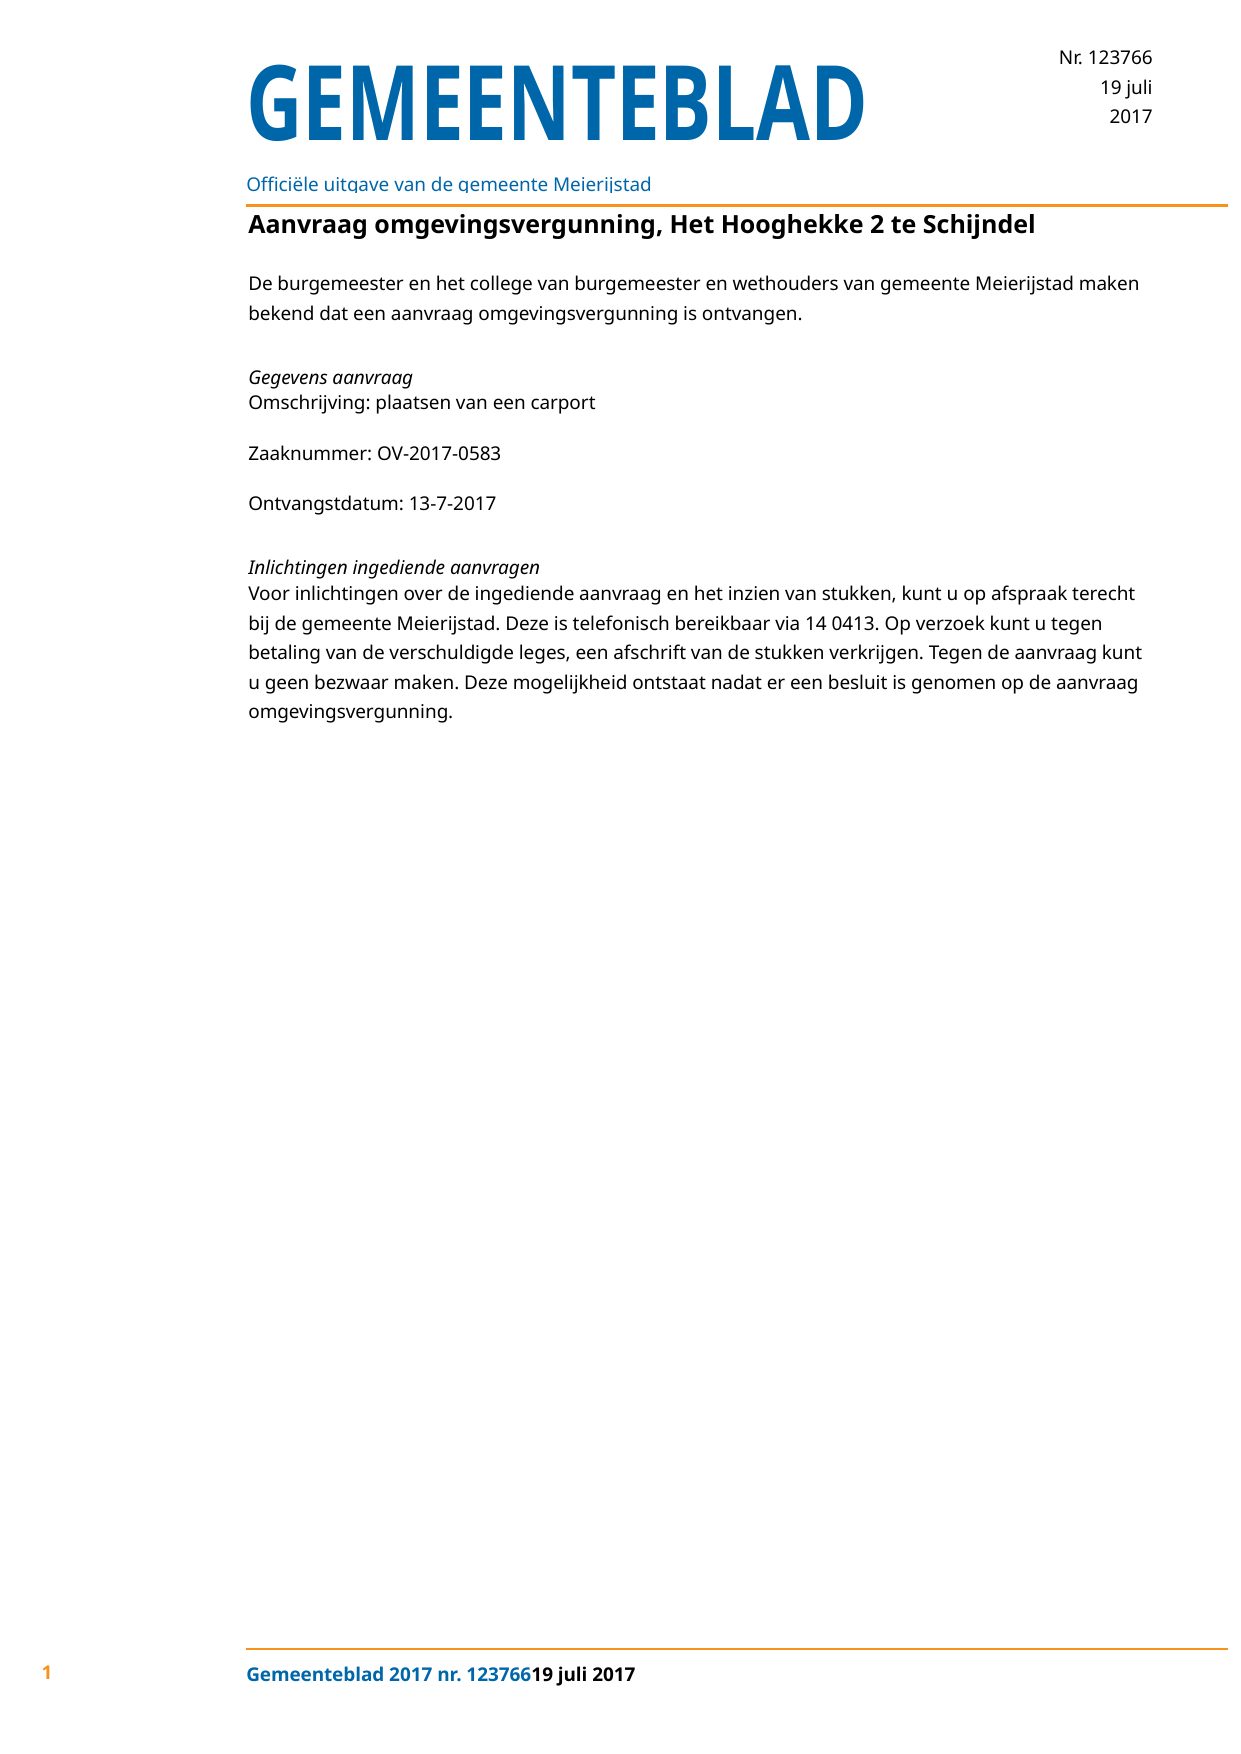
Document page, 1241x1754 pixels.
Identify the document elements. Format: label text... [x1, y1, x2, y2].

picture [41, 47, 231, 172]
text Inlichtingen ingediende aanvragen [248, 554, 1152, 580]
text Zaaknummer: OV-2017-0583 [248, 440, 1152, 466]
text Omschrijving: plaatsen van een carport [248, 389, 1152, 415]
text Ontvangstdatum: 13-7-2017 [248, 490, 1152, 516]
text Voor inlichtingen over de ingediende aanvraag en het inzien van stukken, kunt u op afspraak terecht bij de gemeente Meierijstad. Deze is telefonisch bereikbaar via 14 0413. Op verzoek kunt u tegen betaling van de verschuldigde leges, een afschrift van de stukken verkrijgen. Tegen de aanvraag kunt u geen bezwaar maken. Deze mogelijkheid ontstaat nadat er een besluit is genomen op de aanvraag omgevingsvergunning. [248, 580, 1152, 724]
text De burgemeester en het college van burgemeester en wethouders van gemeente Meierijstad maken bekend dat een aanvraag omgevingsvergunning is ontvangen. [248, 270, 1152, 326]
text Gegevens aanvraag [248, 364, 1152, 389]
text Aanvraag omgevingsvergunning, Het Hooghekke 2 te Schijndel [248, 207, 1152, 241]
